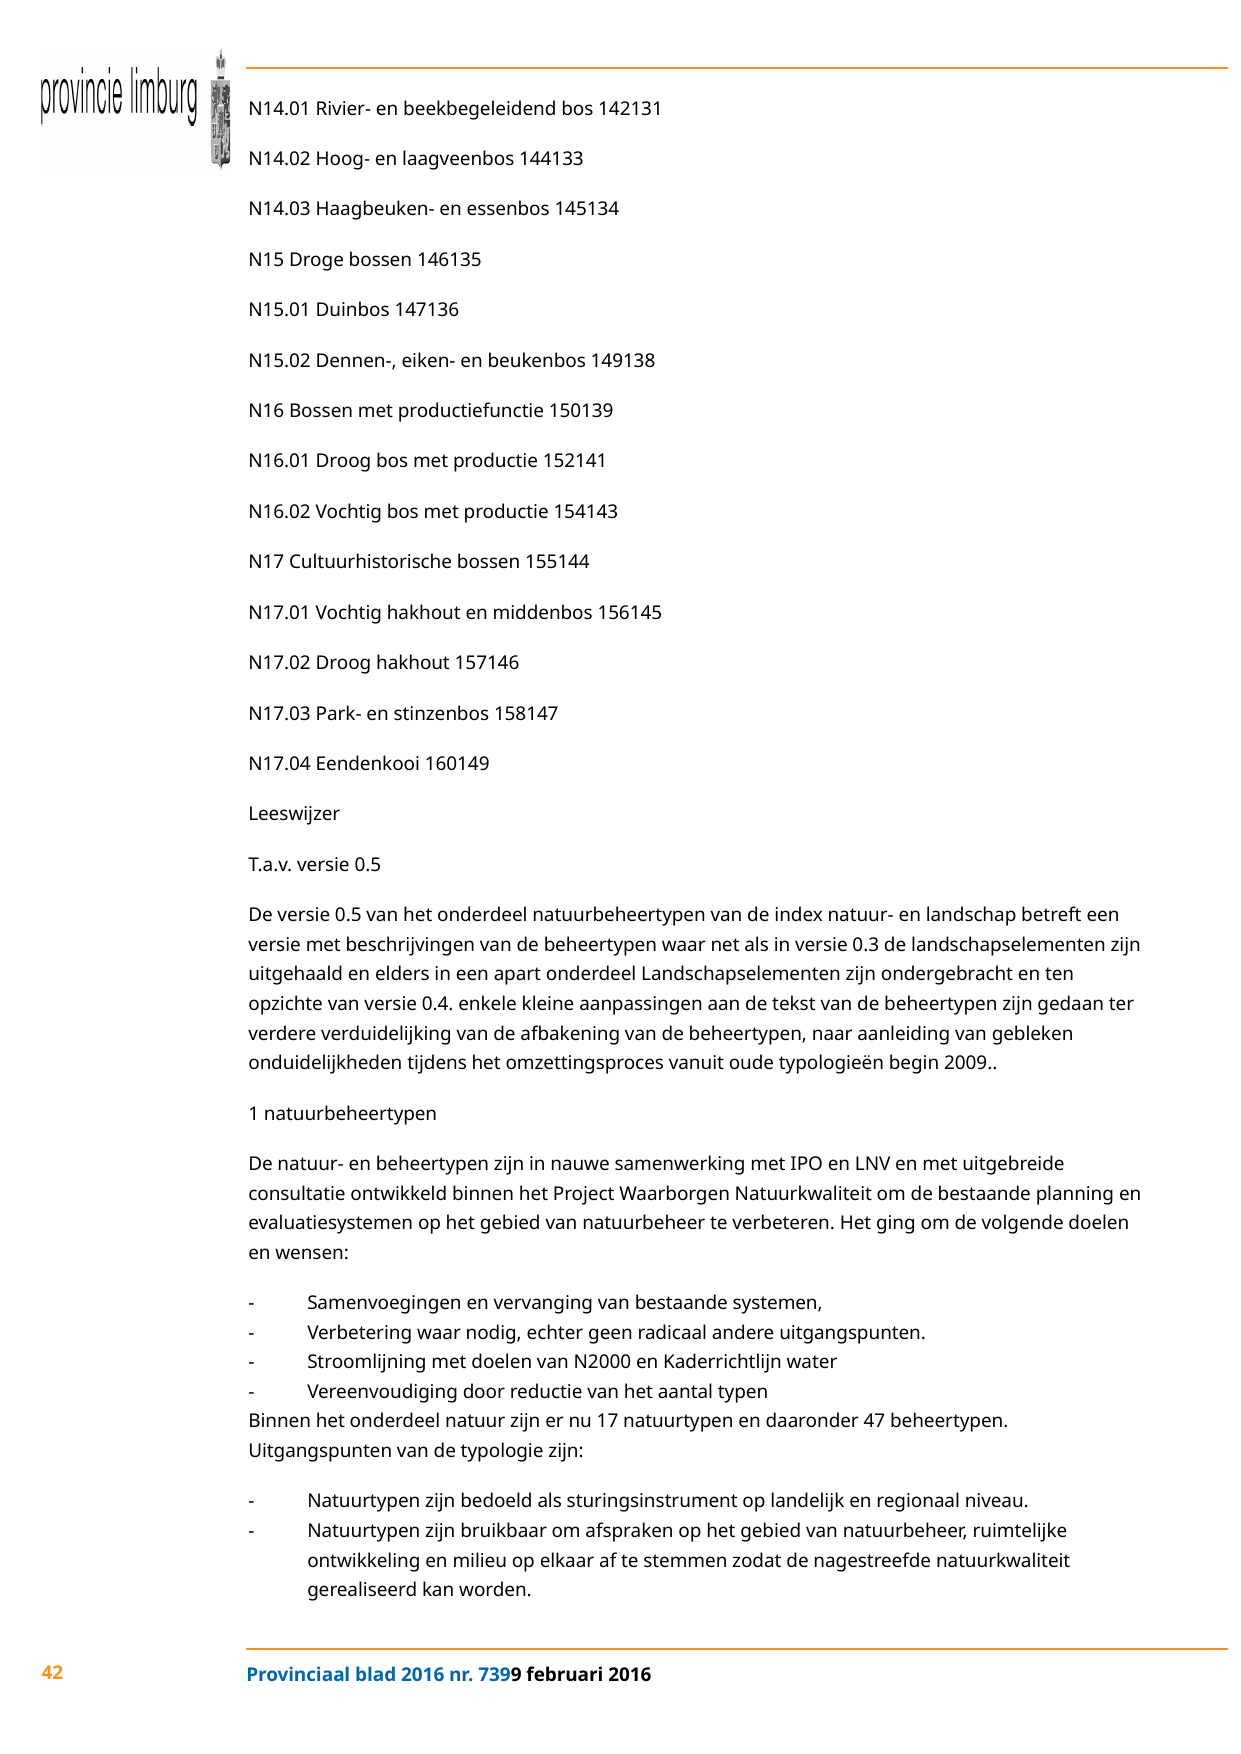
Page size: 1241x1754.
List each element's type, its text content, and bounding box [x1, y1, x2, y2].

list Natuurtypen zijn bedoeld als sturingsinstrument op landelijk en regionaal niveau. [248, 1488, 1152, 1513]
picture [41, 47, 231, 172]
text N16.02 Vochtig bos met productie 154143 [248, 498, 1152, 524]
text N15 Droge bossen 146135 [248, 246, 1152, 272]
text T.a.v. versie 0.5 [248, 851, 1152, 877]
list Natuurtypen zijn bruikbaar om afspraken op het gebied van natuurbeheer, ruimtelijke ontwikkeling en milieu op elkaar af te stemmen zodat de nagestreefde natuurkwaliteit gerealiseerd kan worden. [248, 1517, 1152, 1602]
text N16.01 Droog bos met productie 152141 [248, 448, 1152, 473]
text N17.01 Vochtig hakhout en middenbos 156145 [248, 599, 1152, 625]
text De natuur- en beheertypen zijn in nauwe samenwerking met IPO en LNV en met uitgebreide consultatie ontwikkeld binnen het Project Waarborgen Natuurkwaliteit om de bestaande planning en evaluatiesystemen op het gebied van natuurbeheer te verbeteren. Het ging om de volgende doelen en wensen: [248, 1150, 1152, 1265]
list Verbetering waar nodig, echter geen radicaal andere uitgangspunten. [248, 1319, 1152, 1345]
text N15.02 Dennen-, eiken- en beukenbos 149138 [248, 347, 1152, 373]
text N15.01 Duinbos 147136 [248, 296, 1152, 322]
text 1 natuurbeheertypen [248, 1100, 1152, 1126]
text N17 Cultuurhistorische bossen 155144 [248, 548, 1152, 574]
list Vereenvoudiging door reductie van het aantal typen [248, 1378, 1152, 1404]
text N17.03 Park- en stinzenbos 158147 [248, 700, 1152, 726]
text De versie 0.5 van het onderdeel natuurbeheertypen van de index natuur- en landschap betreft een versie met beschrijvingen van de beheertypen waar net als in versie 0.3 de landschapselementen zijn uitgehaald en elders in een apart onderdeel Landschapselementen zijn ondergebracht en ten opzichte van versie 0.4. enkele kleine aanpassingen aan de tekst van de beheertypen zijn gedaan ter verdere verduidelijking van de afbakening van de beheertypen, naar aanleiding van gebleken onduidelijkheden tijdens het omzettingsproces vanuit oude typologieën begin 2009.. [248, 901, 1152, 1075]
text N17.02 Droog hakhout 157146 [248, 649, 1152, 675]
text Binnen het onderdeel natuur zijn er nu 17 natuurtypen en daaronder 47 beheertypen. Uitgangspunten van de typologie zijn: [248, 1408, 1152, 1463]
text N14.02 Hoog- en laagveenbos 144133 [248, 145, 1152, 171]
text N17.04 Eendenkooi 160149 [248, 750, 1152, 776]
text N16 Bossen met productiefunctie 150139 [248, 397, 1152, 423]
text N14.01 Rivier- en beekbegeleidend bos 142131 [248, 95, 1152, 121]
text N14.03 Haagbeuken- en essenbos 145134 [248, 196, 1152, 221]
list Stroomlijning met doelen van N2000 en Kaderrichtlijn water [248, 1348, 1152, 1374]
text Leeswijzer [248, 801, 1152, 826]
list Samenvoegingen en vervanging van bestaande systemen, [248, 1289, 1152, 1315]
